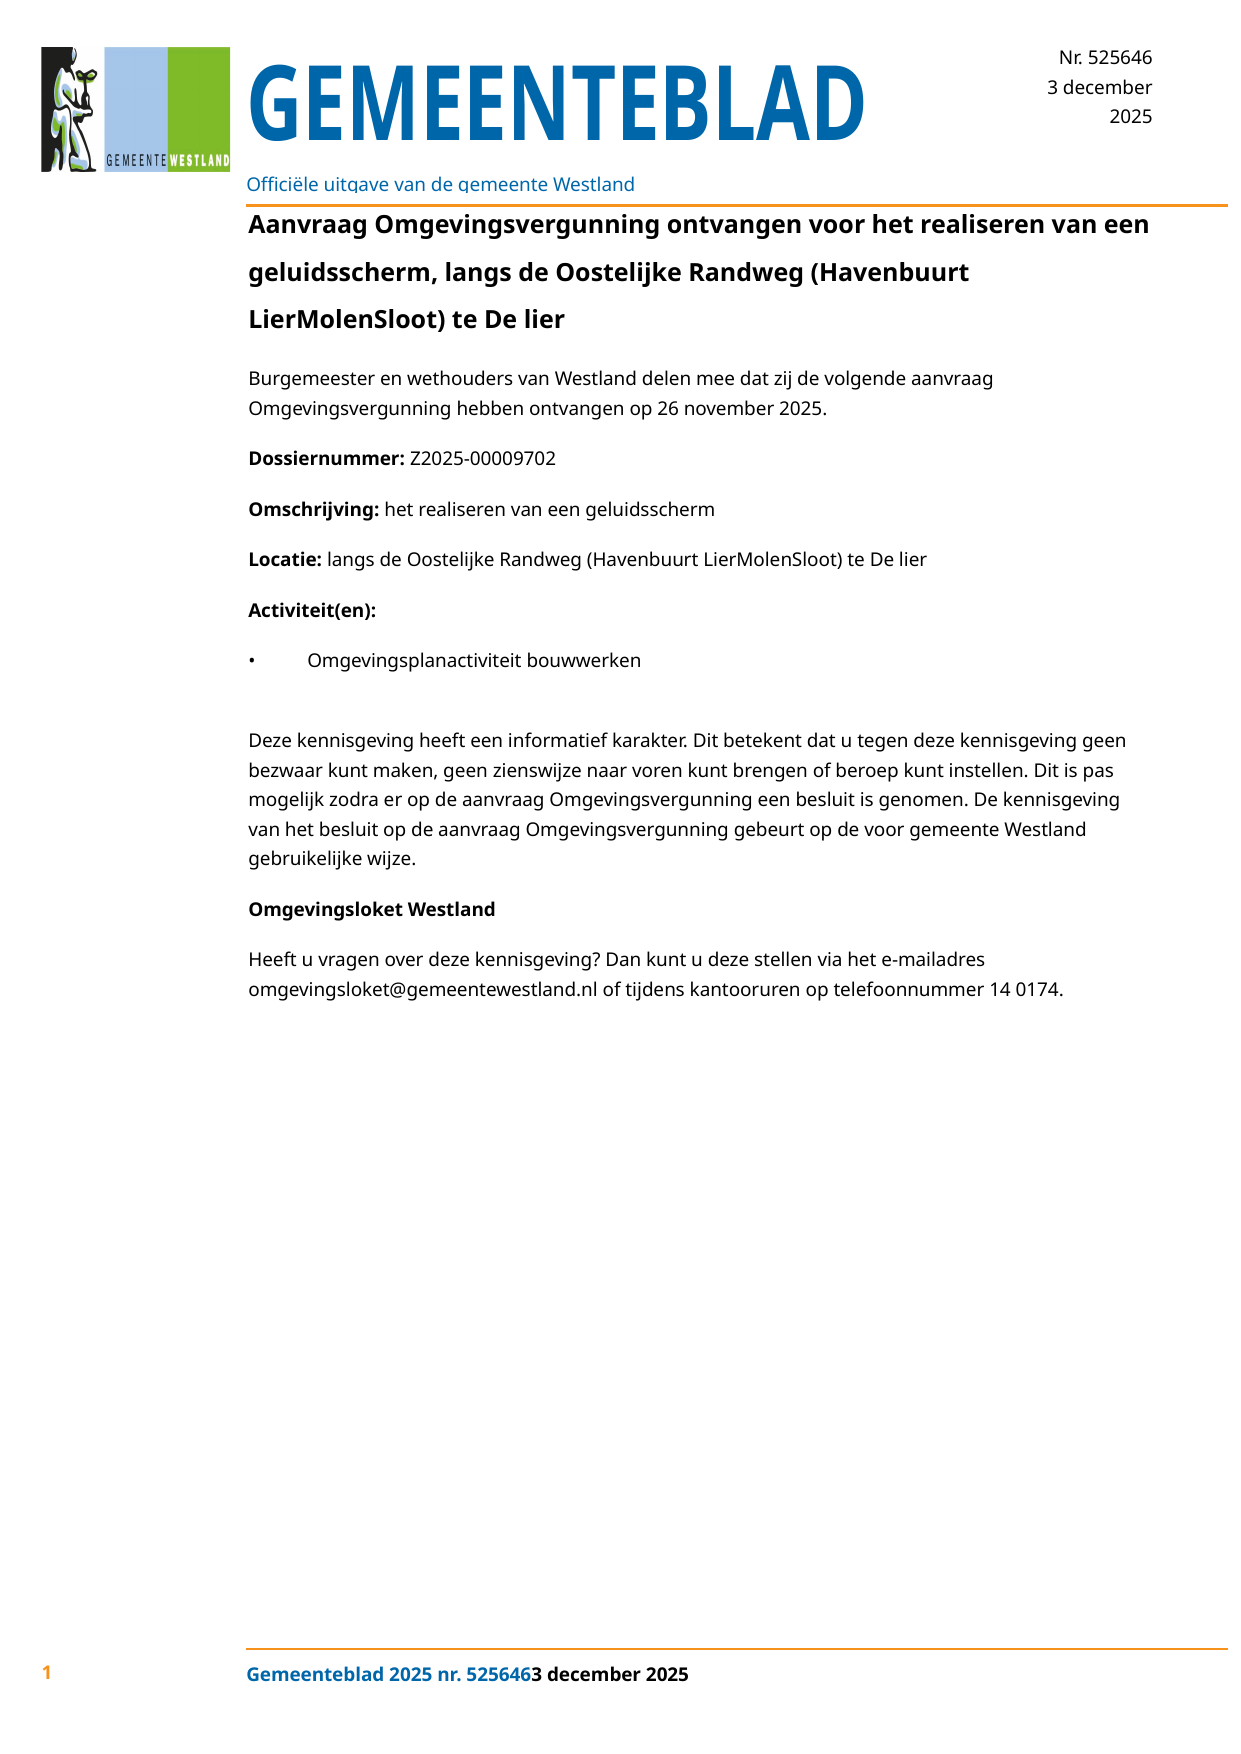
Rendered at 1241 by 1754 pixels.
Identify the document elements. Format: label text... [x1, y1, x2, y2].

text Burgemeester en wethouders van Westland delen mee dat zij de volgende aanvraag Omgevingsvergunning hebben ontvangen op 26 november 2025. [248, 366, 1152, 421]
text Activiteit(en): [248, 597, 1152, 622]
text Dossiernummer: Z2025-00009702 [248, 446, 1152, 471]
text Omschrijving: het realiseren van een geluidsscherm [248, 496, 1152, 522]
text Locatie: langs de Oostelijke Randweg (Havenbuurt LierMolenSloot) te De lier [248, 546, 1152, 572]
text Omgevingsloket Westland [248, 896, 1152, 922]
picture [41, 47, 231, 172]
list Omgevingsplanactiviteit bouwwerken [248, 647, 1152, 673]
text Deze kennisgeving heeft een informatief karakter. Dit betekent dat u tegen deze kennisgeving geen bezwaar kunt maken, geen zienswijze naar voren kunt brengen of beroep kunt instellen. Dit is pas mogelijk zodra er op de aanvraag Omgevingsvergunning een besluit is genomen. De kennisgeving van het besluit op de aanvraag Omgevingsvergunning gebeurt op de voor gemeente Westland gebruikelijke wijze. [248, 727, 1152, 871]
text Heeft u vragen over deze kennisgeving? Dan kunt u deze stellen via het e-mailadres omgevingsloket@gemeentewestland.nl of tijdens kantooruren op telefoonnummer 14 0174. [248, 946, 1152, 1002]
text Aanvraag Omgevingsvergunning ontvangen voor het realiseren van een geluidsscherm, langs de Oostelijke Randweg (Havenbuurt LierMolenSloot) te De lier [248, 207, 1152, 336]
